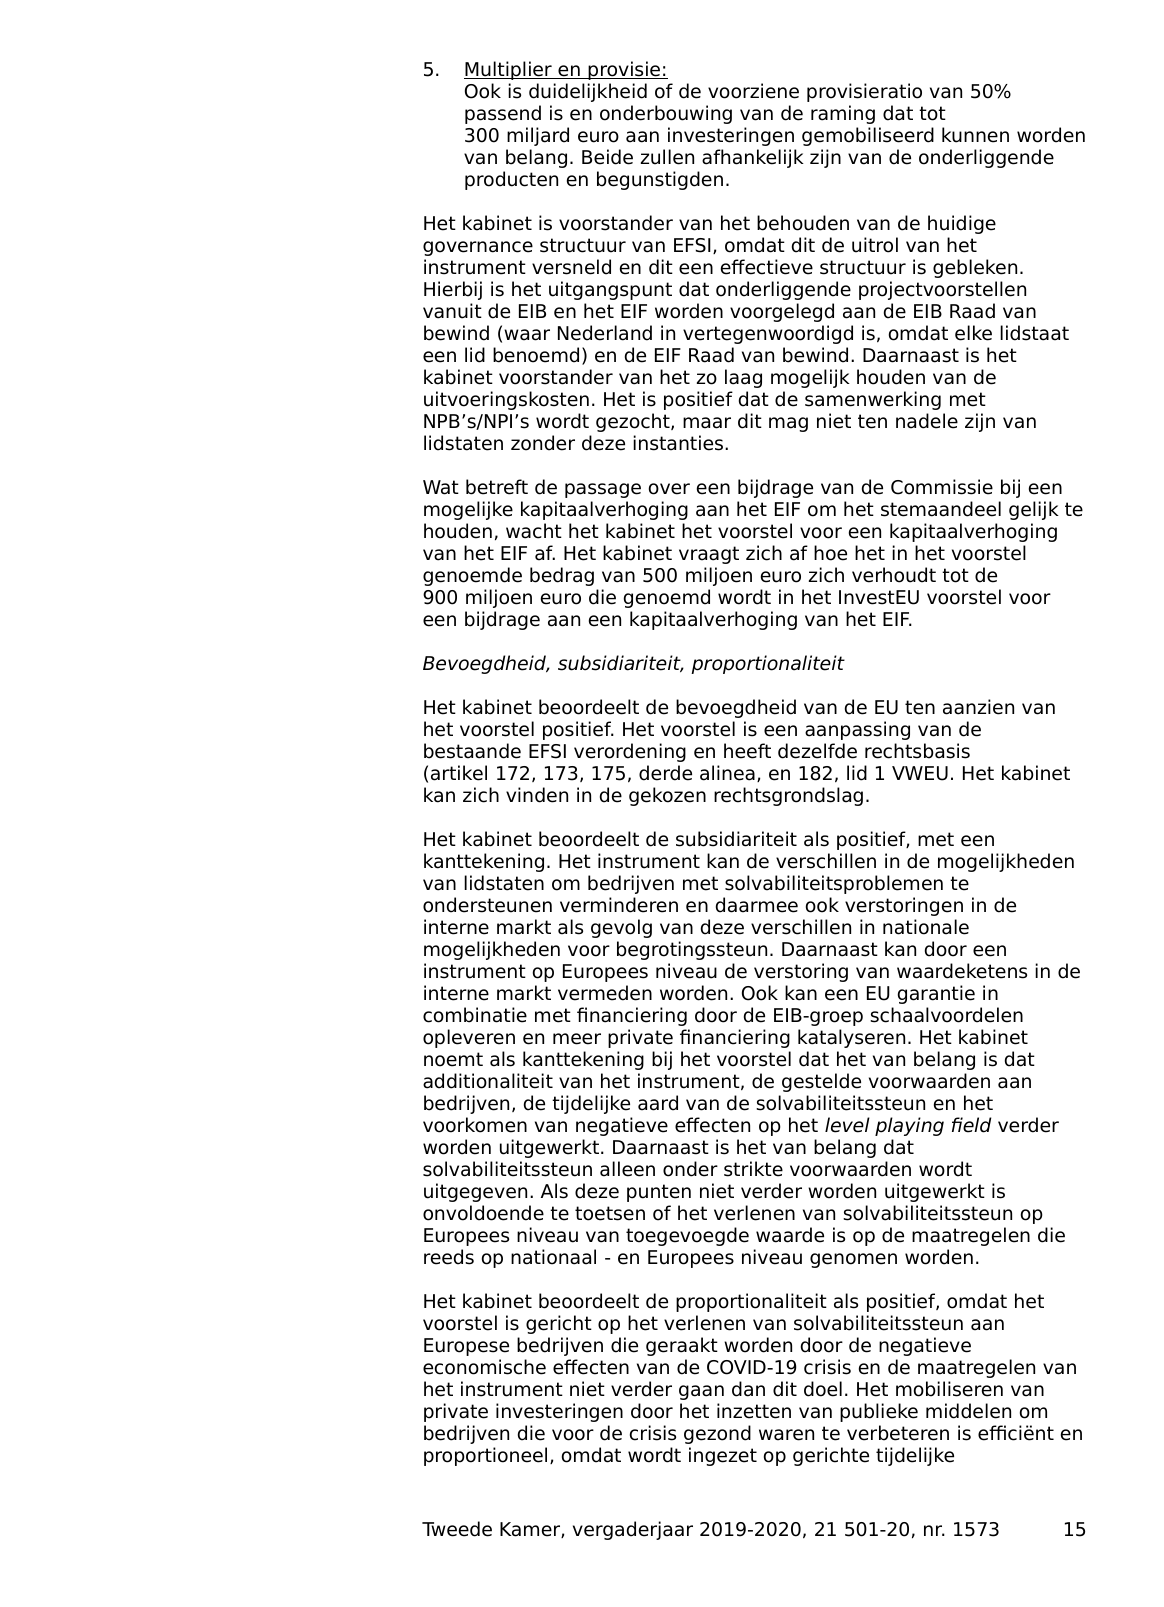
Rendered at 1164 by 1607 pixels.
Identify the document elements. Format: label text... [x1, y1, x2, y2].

text Ook is duidelijkheid of de voorziene provisieratio van 50% passend is en onderbouwing van de raming dat tot 300 miljard euro aan investeringen gemobiliseerd kunnen worden van belang. Beide zullen afhankelijk zijn van de onderliggende producten en begunstigden. [464, 81, 1087, 191]
subtitle Bevoegdheid, subsidiariteit, proportionaliteit [422, 653, 1087, 675]
text Het kabinet is voorstander van het behouden van de huidige governance structuur van EFSI, omdat dit de uitrol van het instrument versneld en dit een effectieve structuur is gebleken. Hierbij is het uitgangspunt dat onderliggende projectvoorstellen vanuit de EIB en het EIF worden voorgelegd aan de EIB Raad van bewind (waar Nederland in vertegenwoordigd is, omdat elke lidstaat een lid benoemd) en de EIF Raad van bewind. Daarnaast is het kabinet voorstander van het zo laag mogelijk houden van de uitvoeringskosten. Het is positief dat de samenwerking met NPB’s/NPI’s wordt gezocht, maar dit mag niet ten nadele zijn van lidstaten zonder deze instanties. [422, 213, 1087, 455]
text Het kabinet beoordeelt de bevoegdheid van de EU ten aanzien van het voorstel positief. Het voorstel is een aanpassing van de bestaande EFSI verordening en heeft dezelfde rechtsbasis (artikel 172, 173, 175, derde alinea, en 182, lid 1 VWEU. Het kabinet kan zich vinden in de gekozen rechtsgrondslag. [422, 697, 1087, 807]
text Wat betreft de passage over een bijdrage van de Commissie bij een mogelijke kapitaalverhoging aan het EIF om het stemaandeel gelijk te houden, wacht het kabinet het voorstel voor een kapitaalverhoging van het EIF af. Het kabinet vraagt zich af hoe het in het voorstel genoemde bedrag van 500 miljoen euro zich verhoudt tot de 900 miljoen euro die genoemd wordt in het InvestEU voorstel voor een bijdrage aan een kapitaalverhoging van het EIF. [422, 477, 1087, 631]
text Het kabinet beoordeelt de subsidiariteit als positief, met een kanttekening. Het instrument kan de verschillen in de mogelijkheden van lidstaten om bedrijven met solvabiliteitsproblemen te ondersteunen verminderen en daarmee ook verstoringen in de interne markt als gevolg van deze verschillen in nationale mogelijkheden voor begrotingssteun. Daarnaast kan door een instrument op Europees niveau de verstoring van waardeketens in de interne markt vermeden worden. Ook kan een EU garantie in combinatie met financiering door de EIB-groep schaalvoordelen opleveren en meer private financiering katalyseren. Het kabinet noemt als kanttekening bij het voorstel dat het van belang is dat additionaliteit van het instrument, de gestelde voorwaarden aan bedrijven, de tijdelijke aard van de solvabiliteitssteun en het voorkomen van negatieve effecten op het level playing field verder worden uitgewerkt. Daarnaast is het van belang dat solvabiliteitssteun alleen onder strikte voorwaarden wordt uitgegeven. Als deze punten niet verder worden uitgewerkt is onvoldoende te toetsen of het verlenen van solvabiliteitssteun op Europees niveau van toegevoegde waarde is op de maatregelen die reeds op nationaal - en Europees niveau genomen worden. [422, 829, 1087, 1269]
text 5. Multiplier en provisie: [422, 59, 1087, 81]
text Het kabinet beoordeelt de proportionaliteit als positief, omdat het voorstel is gericht op het verlenen van solvabiliteitssteun aan Europese bedrijven die geraakt worden door de negatieve economische effecten van de COVID-19 crisis en de maatregelen van het instrument niet verder gaan dan dit doel. Het mobiliseren van private investeringen door het inzetten van publieke middelen om bedrijven die voor de crisis gezond waren te verbeteren is efficiënt en proportioneel, omdat wordt ingezet op gerichte tijdelijke [422, 1291, 1087, 1467]
